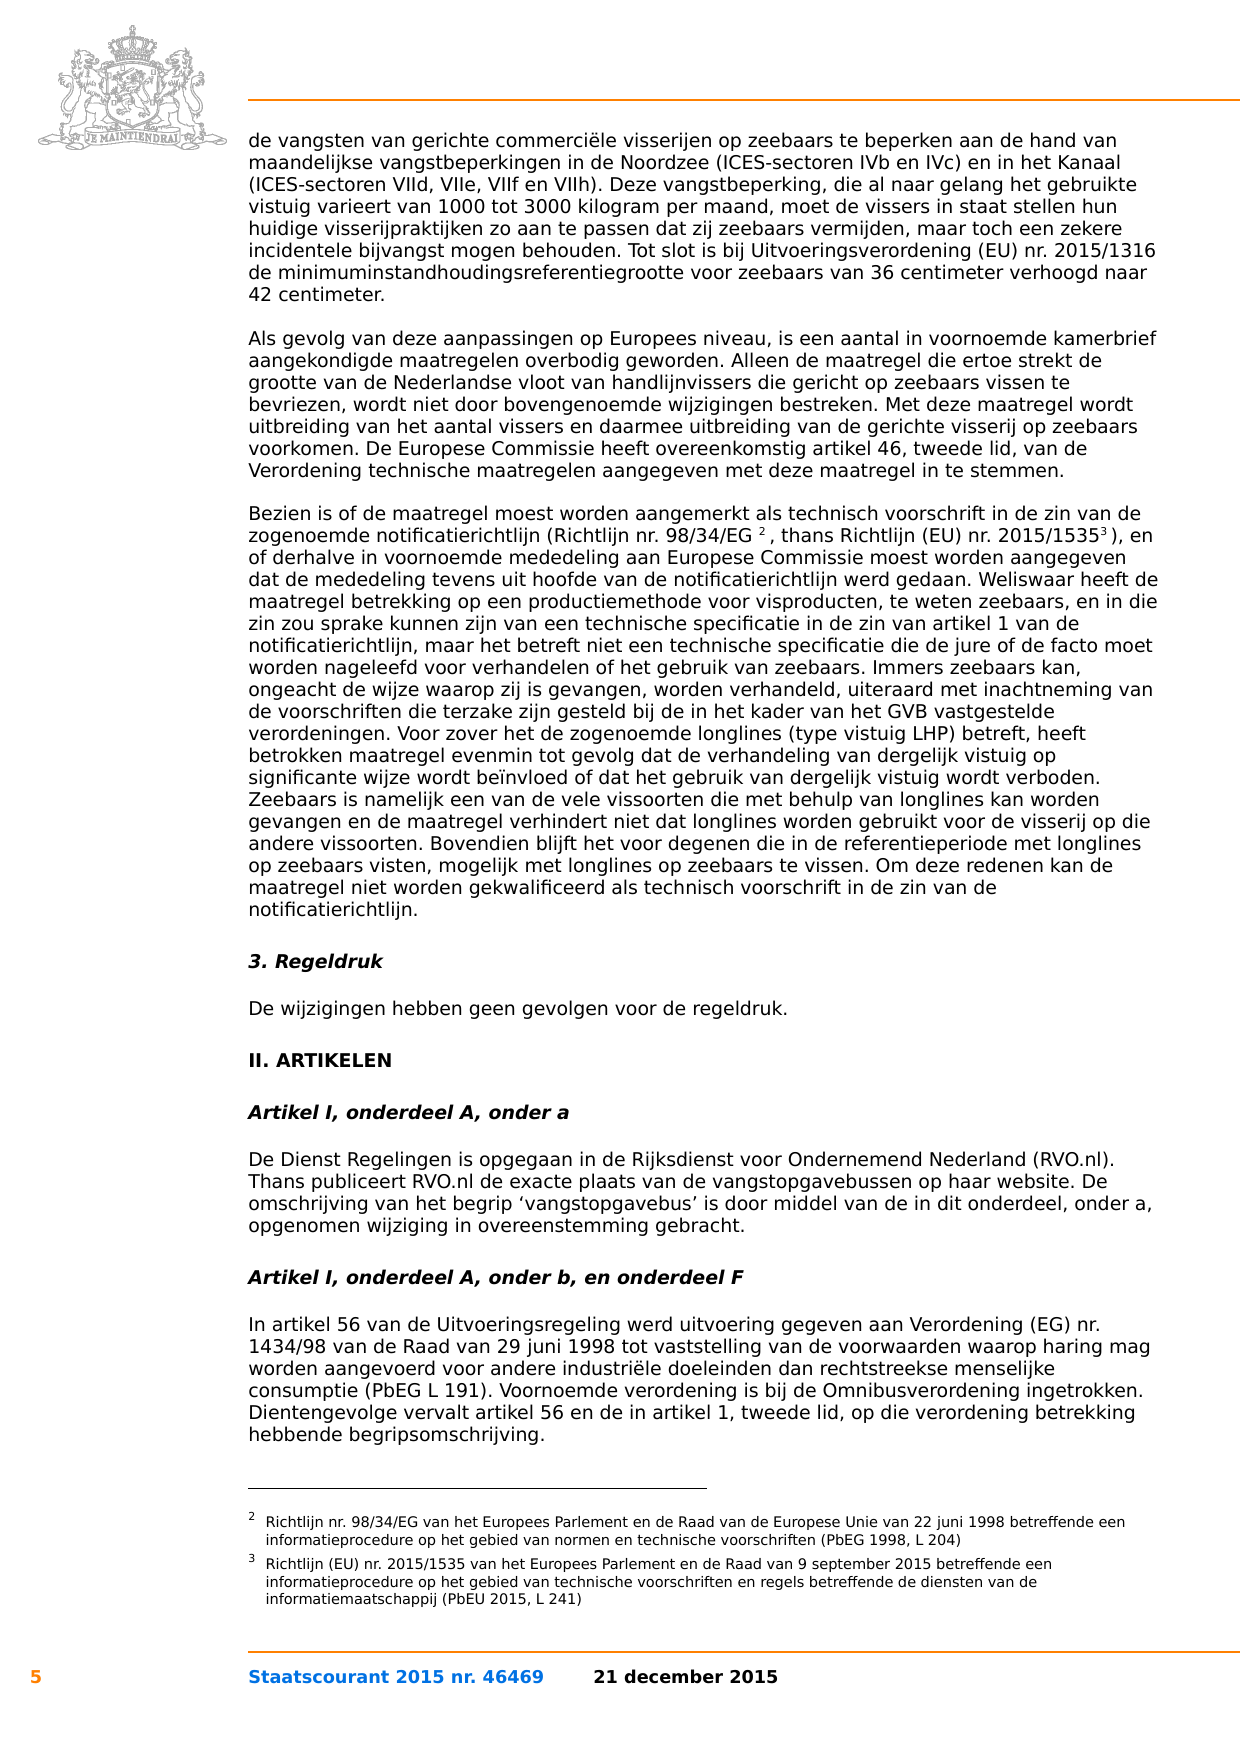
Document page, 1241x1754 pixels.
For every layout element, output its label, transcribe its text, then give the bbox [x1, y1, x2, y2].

picture [38, 25, 227, 150]
text Bezien is of de maatregel moest worden aangemerkt als technisch voorschrift in de zin van de zogenoemde notificatierichtlijn (Richtlijn nr. 98/34/EG , thans Richtlijn (EU) nr. 2015/1535), en of derhalve in voornoemde mededeling aan Europese Commissie moest worden aangegeven dat de mededeling tevens uit hoofde van de notificatierichtlijn werd gedaan. Weliswaar heeft de maatregel betrekking op een productiemethode voor visproducten, te weten zeebaars, en in die zin zou sprake kunnen zijn van een technische specificatie in de zin van artikel 1 van de notificatierichtlijn, maar het betreft niet een technische specificatie die de jure of de facto moet worden nageleefd voor verhandelen of het gebruik van zeebaars. Immers zeebaars kan, ongeacht de wijze waarop zij is gevangen, worden verhandeld, uiteraard met inachtneming van de voorschriften die terzake zijn gesteld bij de in het kader van het GVB vastgestelde verordeningen. Voor zover het de zogenoemde longlines (type vistuig LHP) betreft, heeft betrokken maatregel evenmin tot gevolg dat de verhandeling van dergelijk vistuig op significante wijze wordt beïnvloed of dat het gebruik van dergelijk vistuig wordt verboden. Zeebaars is namelijk een van de vele vissoorten die met behulp van longlines kan worden gevangen en de maatregel verhindert niet dat longlines worden gebruikt voor de visserij op die andere vissoorten. Bovendien blijft het voor degenen die in de referentieperiode met longlines op zeebaars visten, mogelijk met longlines op zeebaars te vissen. Om deze redenen kan de maatregel niet worden gekwalificeerd als technisch voorschrift in de zin van de notificatierichtlijn. [248, 503, 1163, 921]
text In artikel 56 van de Uitvoeringsregeling werd uitvoering gegeven aan Verordening (EG) nr. 1434/98 van de Raad van 29 juni 1998 tot vaststelling van de voorwaarden waarop haring mag worden aangevoerd voor andere industriële doeleinden dan rechtstreekse menselijke consumptie (PbEG L 191). Voornoemde verordening is bij de Omnibusverordening ingetrokken. Dientengevolge vervalt artikel 56 en de in artikel 1, tweede lid, op die verordening betrekking hebbende begripsomschrijving. [248, 1314, 1163, 1446]
text De Dienst Regelingen is opgegaan in de Rijksdienst voor Ondernemend Nederland (RVO.nl). Thans publiceert RVO.nl de exacte plaats van de vangstopgavebussen op haar website. De omschrijving van het begrip ‘vangstopgavebus’ is door middel van de in dit onderdeel, onder a, opgenomen wijziging in overeenstemming gebracht. [248, 1149, 1163, 1237]
subtitle 3. Regeldruk [248, 951, 1163, 973]
text de vangsten van gerichte commerciële visserijen op zeebaars te beperken aan de hand van maandelijkse vangstbeperkingen in de Noordzee (ICES-sectoren IVb en IVc) en in het Kanaal (ICES-sectoren VIId, VIIe, VIIf en VIIh). Deze vangstbeperking, die al naar gelang het gebruikte vistuig varieert van 1000 tot 3000 kilogram per maand, moet de vissers in staat stellen hun huidige visserijpraktijken zo aan te passen dat zij zeebaars vermijden, maar toch een zekere incidentele bijvangst mogen behouden. Tot slot is bij Uitvoeringsverordening (EU) nr. 2015/1316 de minimuminstandhoudingsreferentiegrootte voor zeebaars van 36 centimeter verhoogd naar 42 centimeter. [248, 130, 1163, 306]
text De wijzigingen hebben geen gevolgen voor de regeldruk. [248, 998, 1163, 1020]
text Richtlijn (EU) nr. 2015/1535 van het Europees Parlement en de Raad van 9 september 2015 betreffende een informatieprocedure op het gebied van technische voorschriften en regels betreffende de diensten van de informatiemaatschappij (PbEU 2015, L 241) [248, 1552, 1163, 1608]
text Als gevolg van deze aanpassingen op Europees niveau, is een aantal in voornoemde kamerbrief aangekondigde maatregelen overbodig geworden. Alleen de maatregel die ertoe strekt de grootte van de Nederlandse vloot van handlijnvissers die gericht op zeebaars vissen te bevriezen, wordt niet door bovengenoemde wijzigingen bestreken. Met deze maatregel wordt uitbreiding van het aantal vissers en daarmee uitbreiding van de gerichte visserij op zeebaars voorkomen. De Europese Commissie heeft overeenkomstig artikel 46, tweede lid, van de Verordening technische maatregelen aangegeven met deze maatregel in te stemmen. [248, 328, 1163, 481]
subtitle Artikel I, onderdeel A, onder b, en onderdeel F [248, 1267, 1163, 1289]
subtitle II. ARTIKELEN [248, 1050, 1163, 1072]
text Richtlijn nr. 98/34/EG van het Europees Parlement en de Raad van de Europese Unie van 22 juni 1998 betreffende een informatieprocedure op het gebied van normen en technische voorschriften (PbEG 1998, L 204) [248, 1510, 1163, 1549]
subtitle Artikel I, onderdeel A, onder a [248, 1102, 1163, 1124]
